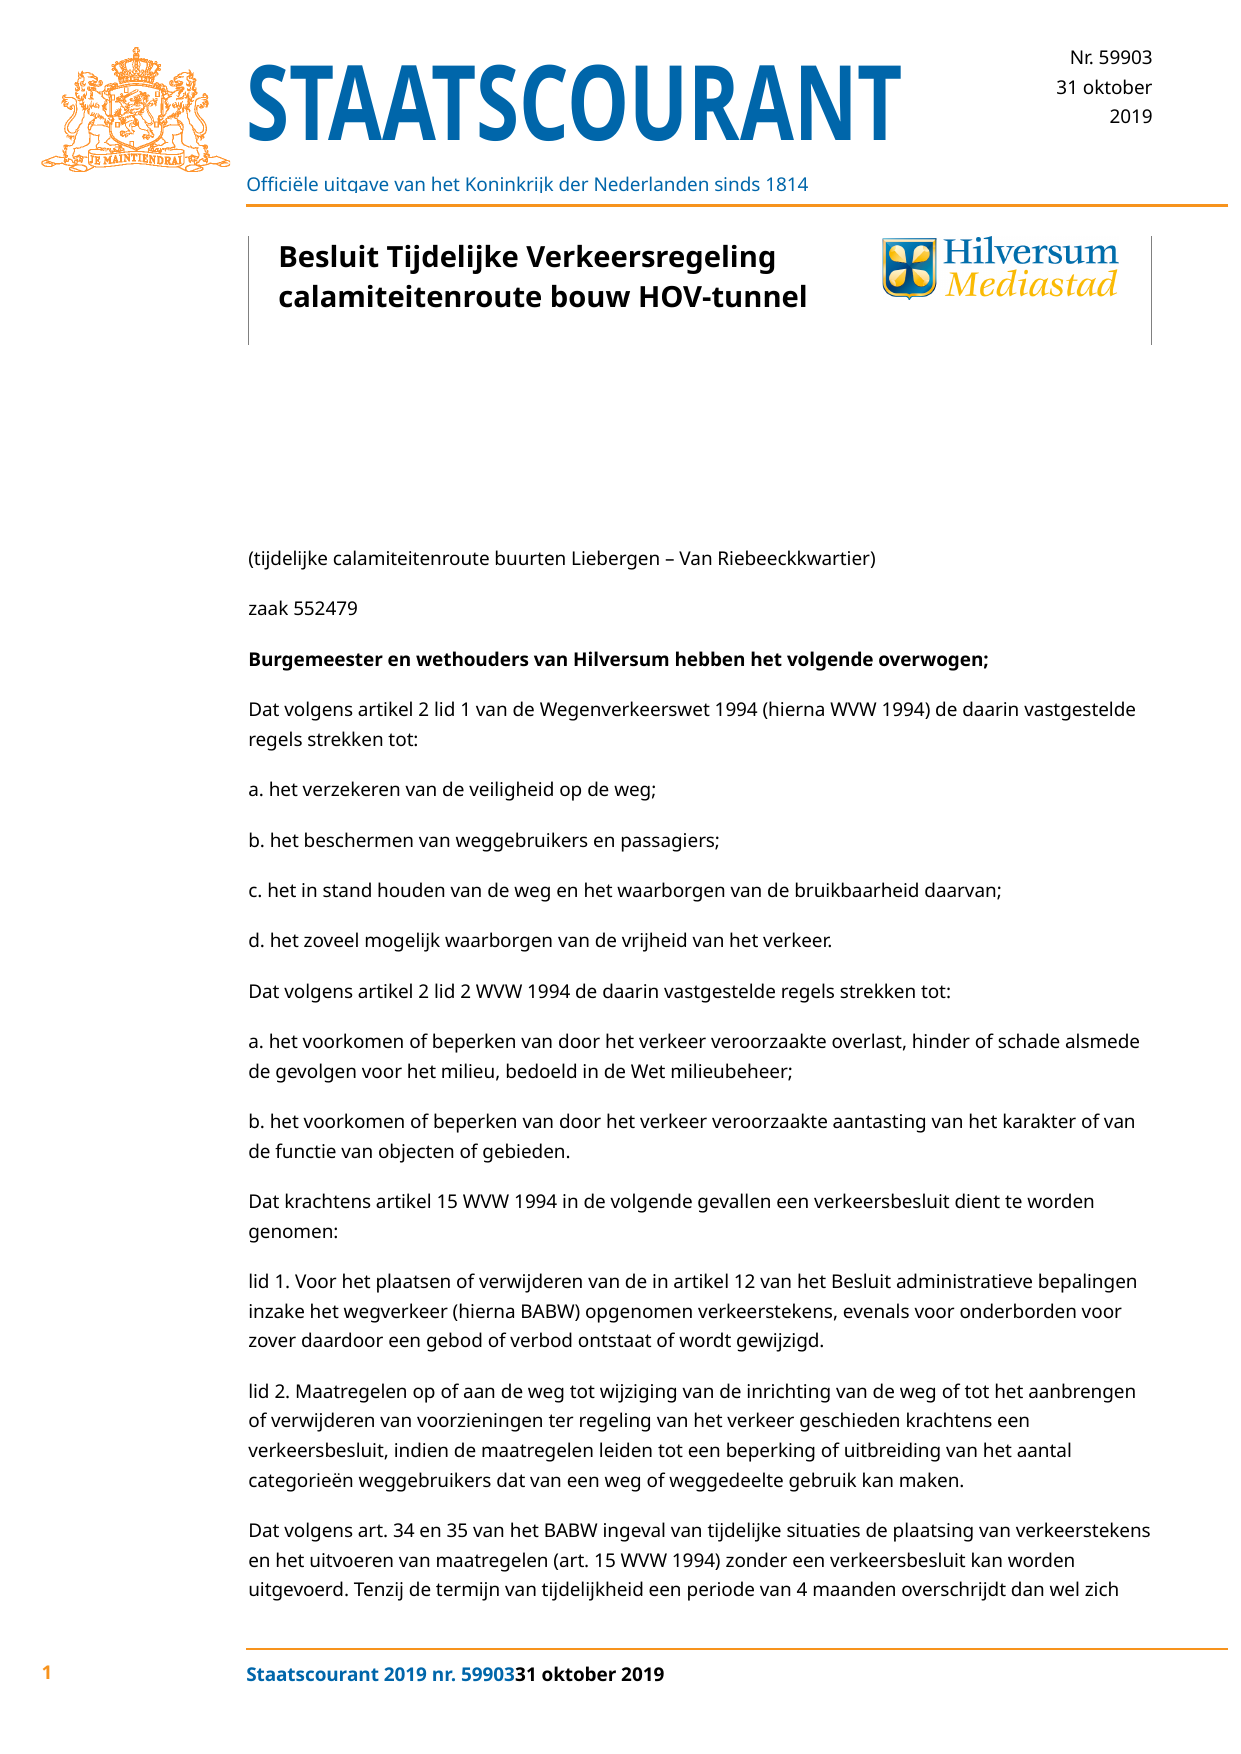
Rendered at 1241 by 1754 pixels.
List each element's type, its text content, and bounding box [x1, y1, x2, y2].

table_header [850, 300, 1151, 345]
text (tijdelijke calamiteitenroute buurten Liebergen – Van Riebeeckkwartier) [248, 545, 1152, 571]
text d. het zoveel mogelijk waarborgen van de vrijheid van het verkeer. [248, 928, 1152, 953]
text b. het voorkomen of beperken van door het verkeer veroorzaakte aantasting van het karakter of van de functie van objecten of gebieden. [248, 1108, 1152, 1164]
text Dat volgens artikel 2 lid 2 WVW 1994 de daarin vastgestelde regels strekken tot: [248, 978, 1152, 1004]
text Dat volgens artikel 2 lid 1 van de Wegenverkeerswet 1994 (hierna WVW 1994) de daarin vastgestelde regels strekken tot: [248, 696, 1152, 752]
text c. het in stand houden van de weg en het waarborgen van de bruikbaarheid daarvan; [248, 877, 1152, 903]
table_header [850, 236, 882, 299]
text lid 1. Voor het plaatsen of verwijderen van de in artikel 12 van het Besluit administratieve bepalingen inzake het wegverkeer (hierna BABW) opgenomen verkeerstekens, evenals voor onderborden voor zover daardoor een gebod of verbod ontstaat of wordt gewijzigd. [248, 1268, 1152, 1353]
text zaak 552479 [248, 596, 1152, 621]
text Burgemeester en wethouders van Hilversum hebben het volgende overwogen; [248, 646, 1152, 672]
picture [882, 236, 1119, 300]
text lid 2. Maatregelen op of aan de weg tot wijziging van de inrichting van de weg of tot het aanbrengen of verwijderen van voorzieningen ter regeling van het verkeer geschieden krachtens een verkeersbesluit, indien de maatregelen leiden tot een beperking of uitbreiding van het aantal categorieën weggebruikers dat van een weg of weggedeelte gebruik kan maken. [248, 1378, 1152, 1493]
text a. het verzekeren van de veiligheid op de weg; [248, 776, 1152, 802]
text Dat krachtens artikel 15 WVW 1994 in de volgende gevallen een verkeersbesluit dient te worden genomen: [248, 1188, 1152, 1244]
picture [41, 47, 231, 172]
text a. het voorkomen of beperken van door het verkeer veroorzaakte overlast, hinder of schade alsmede de gevolgen voor het milieu, bedoeld in de Wet milieubeheer; [248, 1028, 1152, 1084]
table_header Besluit Tijdelijke Verkeersregeling calamiteitenroute bouw HOV-tunnel [249, 236, 850, 345]
text Dat volgens art. 34 en 35 van het BABW ingeval van tijdelijke situaties de plaatsing van verkeerstekens en het uitvoeren van maatregelen (art. 15 WVW 1994) zonder een verkeersbesluit kan worden uitgevoerd. Tenzij de termijn van tijdelijkheid een periode van 4 maanden overschrijdt dan wel zich [248, 1517, 1152, 1602]
text b. het beschermen van weggebruikers en passagiers; [248, 827, 1152, 853]
table_header [1119, 236, 1151, 299]
